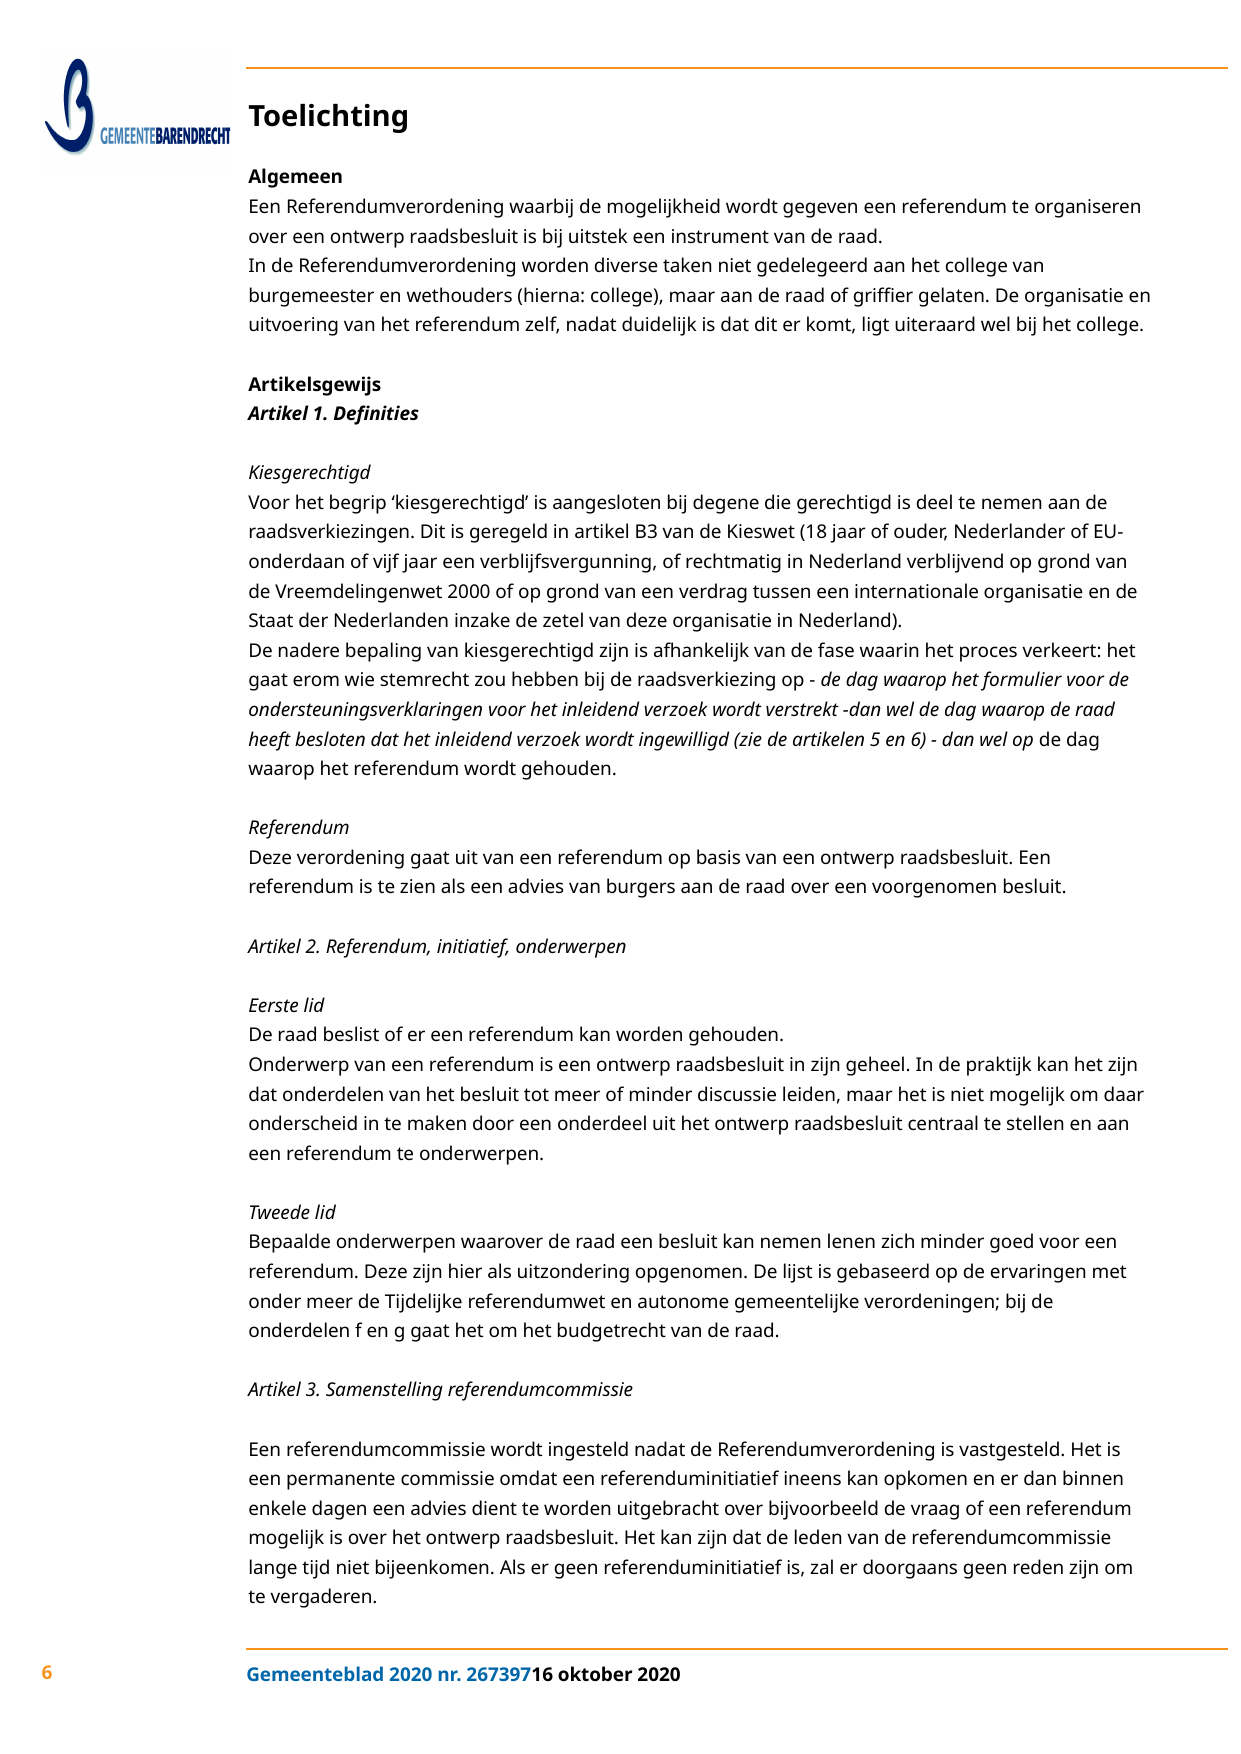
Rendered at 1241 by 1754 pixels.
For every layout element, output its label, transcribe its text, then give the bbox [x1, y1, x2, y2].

text Een referendumcommissie wordt ingesteld nadat de Referendumverordening is vastgesteld. Het is een permanente commissie omdat een referenduminitiatief ineens kan opkomen en er dan binnen enkele dagen een advies dient te worden uitgebracht over bijvoorbeeld de vraag of een referendum mogelijk is over het ontwerp raadsbesluit. Het kan zijn dat de leden van de referendumcommissie lange tijd niet bijeenkomen. Als er geen referenduminitiatief is, zal er doorgaans geen reden zijn om te vergaderen. [248, 1436, 1152, 1609]
text De raad beslist of er een referendum kan worden gehouden. [248, 1022, 1152, 1047]
text Voor het begrip ‘kiesgerechtigd’ is aangesloten bij degene die gerechtigd is deel te nemen aan de raadsverkiezingen. Dit is geregeld in artikel B3 van de Kieswet (18 jaar of ouder, Nederlander of EU- onderdaan of vijf jaar een verblijfsvergunning, of rechtmatig in Nederland verblijvend op grond van de Vreemdelingenwet 2000 of op grond van een verdrag tussen een internationale organisatie en de Staat der Nederlanden inzake de zetel van deze organisatie in Nederland). [248, 489, 1152, 633]
text Kiesgerechtigd [248, 459, 1152, 485]
text Artikel 2. Referendum, initiatief, onderwerpen [248, 933, 1152, 958]
text Eerste lid [248, 992, 1152, 1018]
text In de Referendumverordening worden diverse taken niet gedelegeerd aan het college van burgemeester en wethouders (hierna: college), maar aan de raad of griffier gelaten. De organisatie en uitvoering van het referendum zelf, nadat duidelijk is dat dit er komt, ligt uiteraard wel bij het college. [248, 252, 1152, 337]
picture [41, 47, 231, 172]
text Referendum [248, 814, 1152, 840]
text Algemeen [248, 164, 1152, 189]
text Toelichting [248, 95, 1152, 134]
text Onderwerp van een referendum is een ontwerp raadsbesluit in zijn geheel. In de praktijk kan het zijn dat onderdelen van het besluit tot meer of minder discussie leiden, maar het is niet mogelijk om daar onderscheid in te maken door een onderdeel uit het ontwerp raadsbesluit centraal te stellen en aan een referendum te onderwerpen. [248, 1051, 1152, 1166]
text Artikel 1. Definities [248, 400, 1152, 426]
text Deze verordening gaat uit van een referendum op basis van een ontwerp raadsbesluit. Een referendum is te zien als een advies van burgers aan de raad over een voorgenomen besluit. [248, 844, 1152, 899]
text Artikelsgewijs [248, 371, 1152, 396]
text Tweede lid [248, 1199, 1152, 1225]
text Bepaalde onderwerpen waarover de raad een besluit kan nemen lenen zich minder goed voor een referendum. Deze zijn hier als uitzondering opgenomen. De lijst is gebaseerd op de ervaringen met onder meer de Tijdelijke referendumwet en autonome gemeentelijke verordeningen; bij de onderdelen f en g gaat het om het budgetrecht van de raad. [248, 1229, 1152, 1343]
text Een Referendumverordening waarbij de mogelijkheid wordt gegeven een referendum te organiseren over een ontwerp raadsbesluit is bij uitstek een instrument van de raad. [248, 193, 1152, 248]
text De nadere bepaling van kiesgerechtigd zijn is afhankelijk van de fase waarin het proces verkeert: het gaat erom wie stemrecht zou hebben bij de raadsverkiezing op - de dag waarop het formulier voor de ondersteuningsverklaringen voor het inleidend verzoek wordt verstrekt -dan wel de dag waarop de raad heeft besloten dat het inleidend verzoek wordt ingewilligd (zie de artikelen 5 en 6) - dan wel op de dag waarop het referendum wordt gehouden. [248, 637, 1152, 781]
text Artikel 3. Samenstelling referendumcommissie [248, 1377, 1152, 1402]
